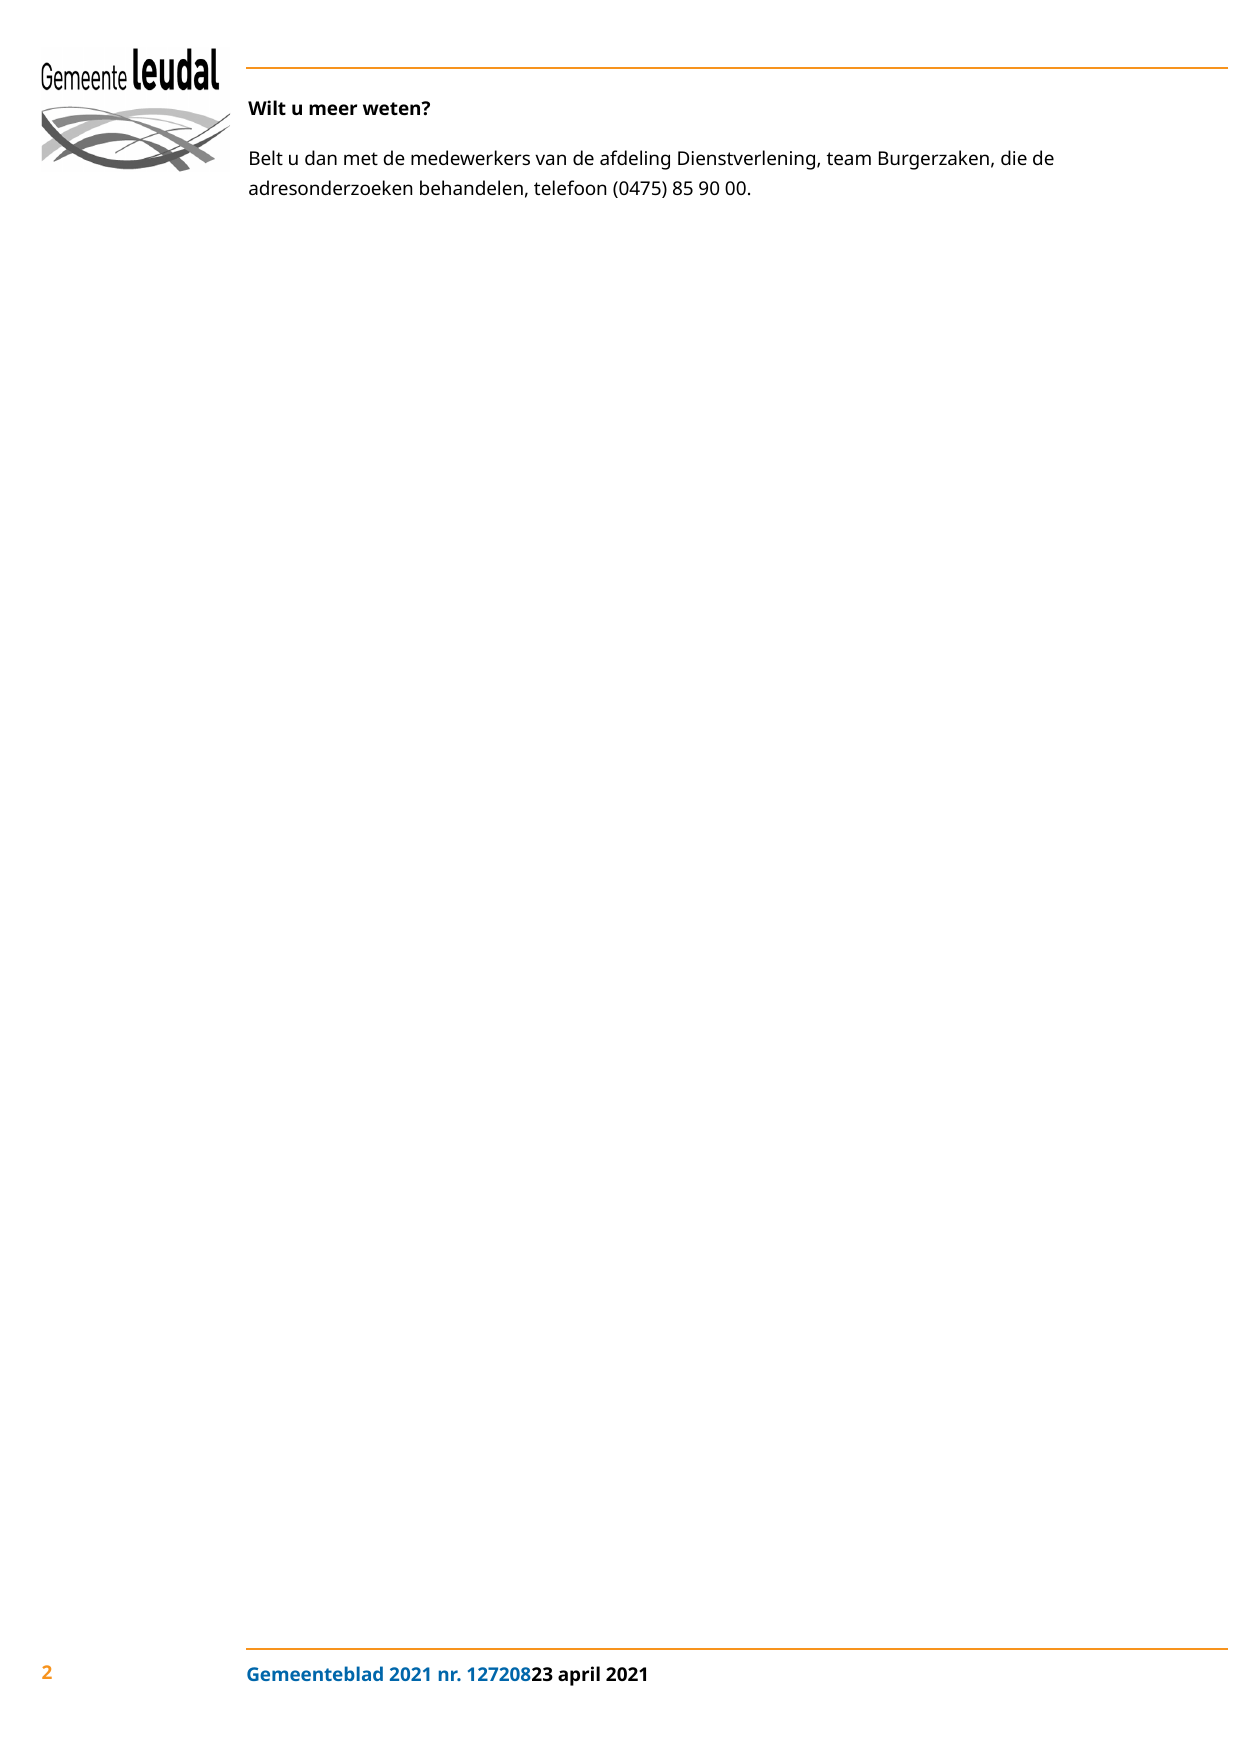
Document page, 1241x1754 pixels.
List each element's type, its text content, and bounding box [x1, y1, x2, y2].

text Wilt u meer weten? [248, 95, 1152, 121]
text Belt u dan met de medewerkers van de afdeling Dienstverlening, team Burgerzaken, die de adresonderzoeken behandelen, telefoon (0475) 85 90 00. [248, 145, 1152, 201]
picture [41, 47, 231, 172]
